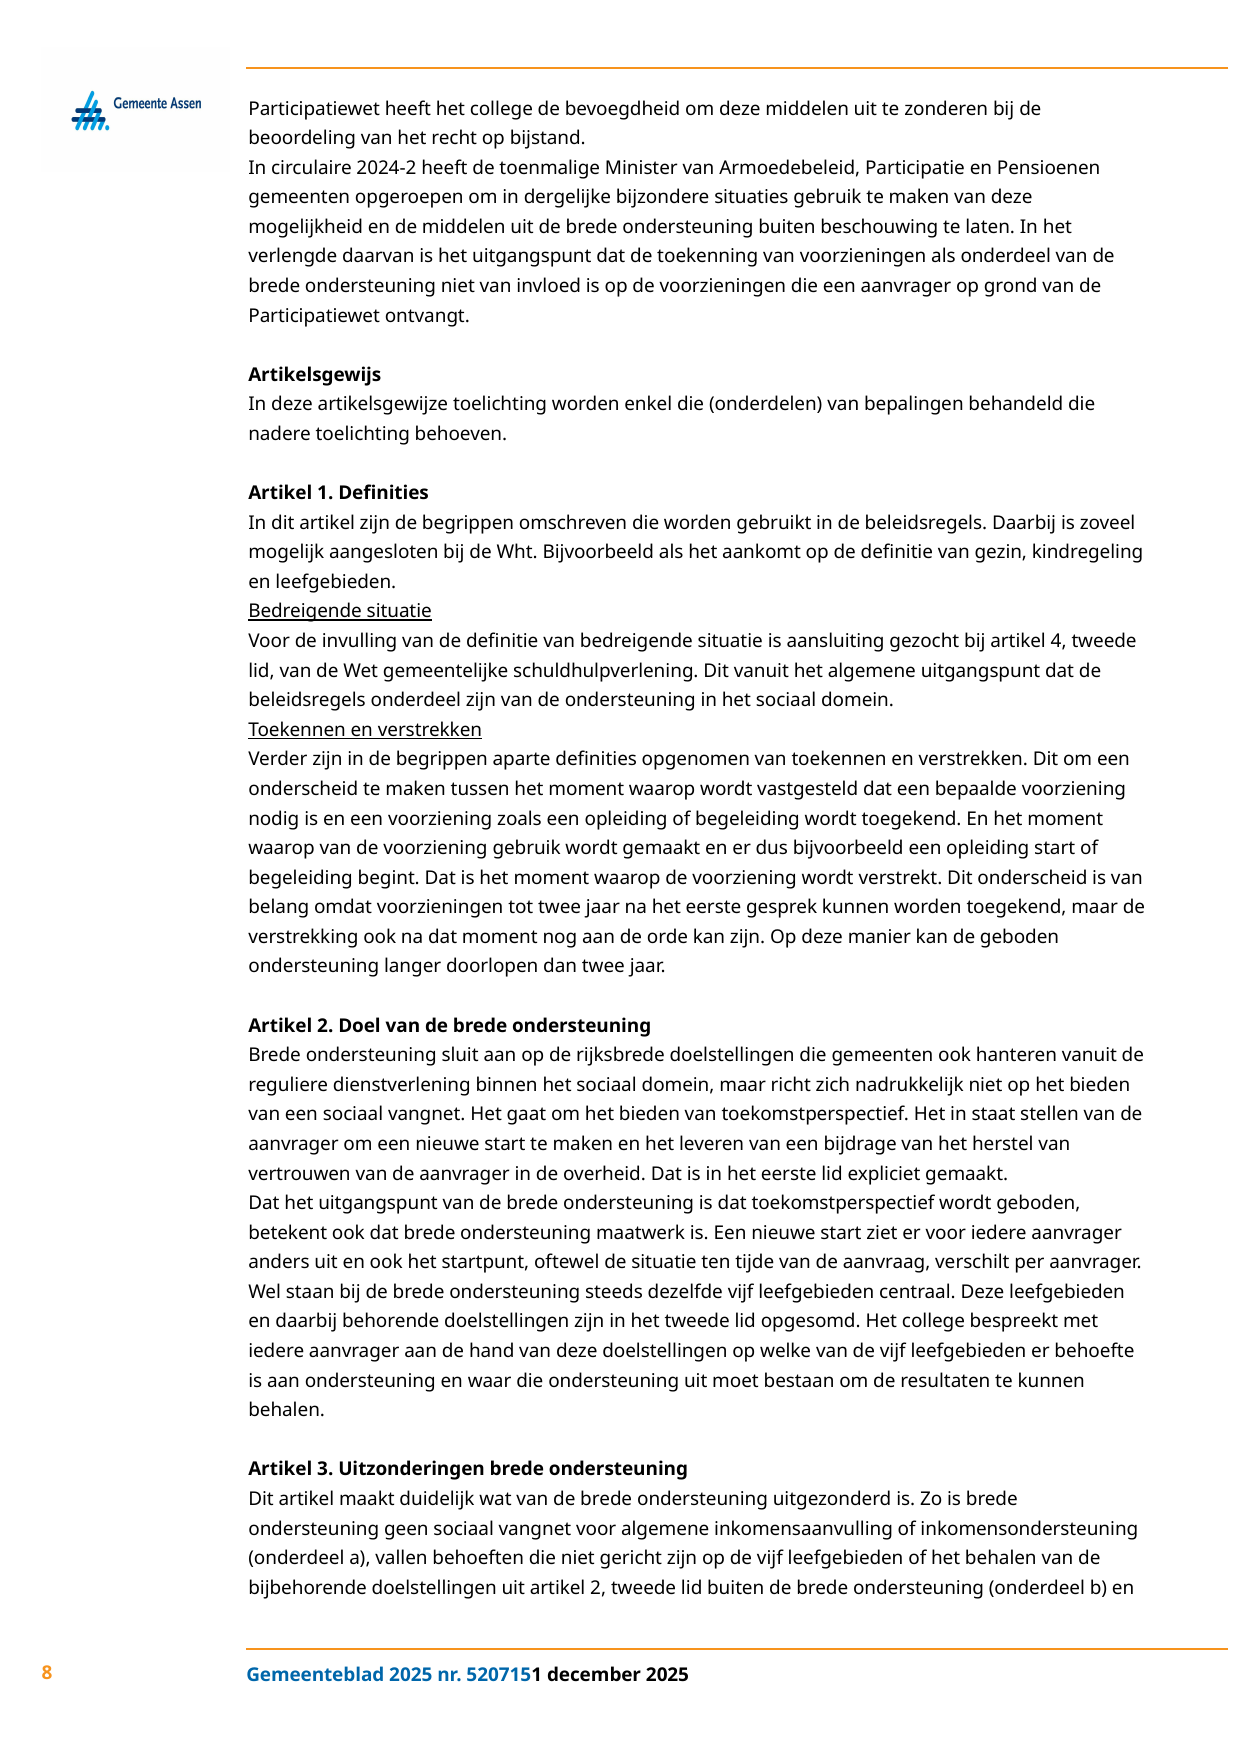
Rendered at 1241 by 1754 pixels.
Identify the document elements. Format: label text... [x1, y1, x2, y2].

text Brede ondersteuning sluit aan op de rijksbrede doelstellingen die gemeenten ook hanteren vanuit de reguliere dienstverlening binnen het sociaal domein, maar richt zich nadrukkelijk niet op het bieden van een sociaal vangnet. Het gaat om het bieden van toekomstperspectief. Het in staat stellen van de aanvrager om een nieuwe start te maken en het leveren van een bijdrage van het herstel van vertrouwen van de aanvrager in de overheid. Dat is in het eerste lid expliciet gemaakt. [248, 1041, 1152, 1186]
text Participatiewet heeft het college de bevoegdheid om deze middelen uit te zonderen bij de beoordeling van het recht op bijstand. [248, 95, 1152, 150]
text Artikel 3. Uitzonderingen brede ondersteuning [248, 1456, 1152, 1481]
text Toekennen en verstrekken [248, 716, 1152, 742]
text Voor de invulling van de definitie van bedreigende situatie is aansluiting gezocht bij artikel 4, tweede lid, van de Wet gemeentelijke schuldhulpverlening. Dit vanuit het algemene uitgangspunt dat de beleidsregels onderdeel zijn van de ondersteuning in het sociaal domein. [248, 627, 1152, 712]
text Bedreigende situatie [248, 598, 1152, 623]
text Dat het uitgangspunt van de brede ondersteuning is dat toekomstperspectief wordt geboden, betekent ook dat brede ondersteuning maatwerk is. Een nieuwe start ziet er voor iedere aanvrager anders uit en ook het startpunt, oftewel de situatie ten tijde van de aanvraag, verschilt per aanvrager. Wel staan bij de brede ondersteuning steeds dezelfde vijf leefgebieden centraal. Deze leefgebieden en daarbij behorende doelstellingen zijn in het tweede lid opgesomd. Het college bespreekt met iedere aanvrager aan de hand van deze doelstellingen op welke van de vijf leefgebieden er behoefte is aan ondersteuning en waar die ondersteuning uit moet bestaan om de resultaten te kunnen behalen. [248, 1189, 1152, 1422]
text Artikel 1. Definities [248, 479, 1152, 505]
text In circulaire 2024-2 heeft de toenmalige Minister van Armoedebeleid, Participatie en Pensioenen gemeenten opgeroepen om in dergelijke bijzondere situaties gebruik te maken van deze mogelijkheid en de middelen uit de brede ondersteuning buiten beschouwing te laten. In het verlengde daarvan is het uitgangspunt dat de toekenning van voorzieningen als onderdeel van de brede ondersteuning niet van invloed is op de voorzieningen die een aanvrager op grond van de Participatiewet ontvangt. [248, 154, 1152, 328]
text In dit artikel zijn de begrippen omschreven die worden gebruikt in de beleidsregels. Daarbij is zoveel mogelijk aangesloten bij de Wht. Bijvoorbeeld als het aankomt op de definitie van gezin, kindregeling en leefgebieden. [248, 509, 1152, 594]
picture [41, 47, 231, 172]
text Verder zijn in de begrippen aparte definities opgenomen van toekennen en verstrekken. Dit om een onderscheid te maken tussen het moment waarop wordt vastgesteld dat een bepaalde voorziening nodig is en een voorziening zoals een opleiding of begeleiding wordt toegekend. En het moment waarop van de voorziening gebruik wordt gemaakt en er dus bijvoorbeeld een opleiding start of begeleiding begint. Dat is het moment waarop de voorziening wordt verstrekt. Dit onderscheid is van belang omdat voorzieningen tot twee jaar na het eerste gesprek kunnen worden toegekend, maar de verstrekking ook na dat moment nog aan de orde kan zijn. Op deze manier kan de geboden ondersteuning langer doorlopen dan twee jaar. [248, 746, 1152, 978]
text Artikelsgewijs [248, 361, 1152, 387]
text Artikel 2. Doel van de brede ondersteuning [248, 1012, 1152, 1038]
text In deze artikelsgewijze toelichting worden enkel die (onderdelen) van bepalingen behandeld die nadere toelichting behoeven. [248, 391, 1152, 446]
text Dit artikel maakt duidelijk wat van de brede ondersteuning uitgezonderd is. Zo is brede ondersteuning geen sociaal vangnet voor algemene inkomensaanvulling of inkomensondersteuning (onderdeel a), vallen behoeften die niet gericht zijn op de vijf leefgebieden of het behalen van de bijbehorende doelstellingen uit artikel 2, tweede lid buiten de brede ondersteuning (onderdeel b) en [248, 1485, 1152, 1600]
